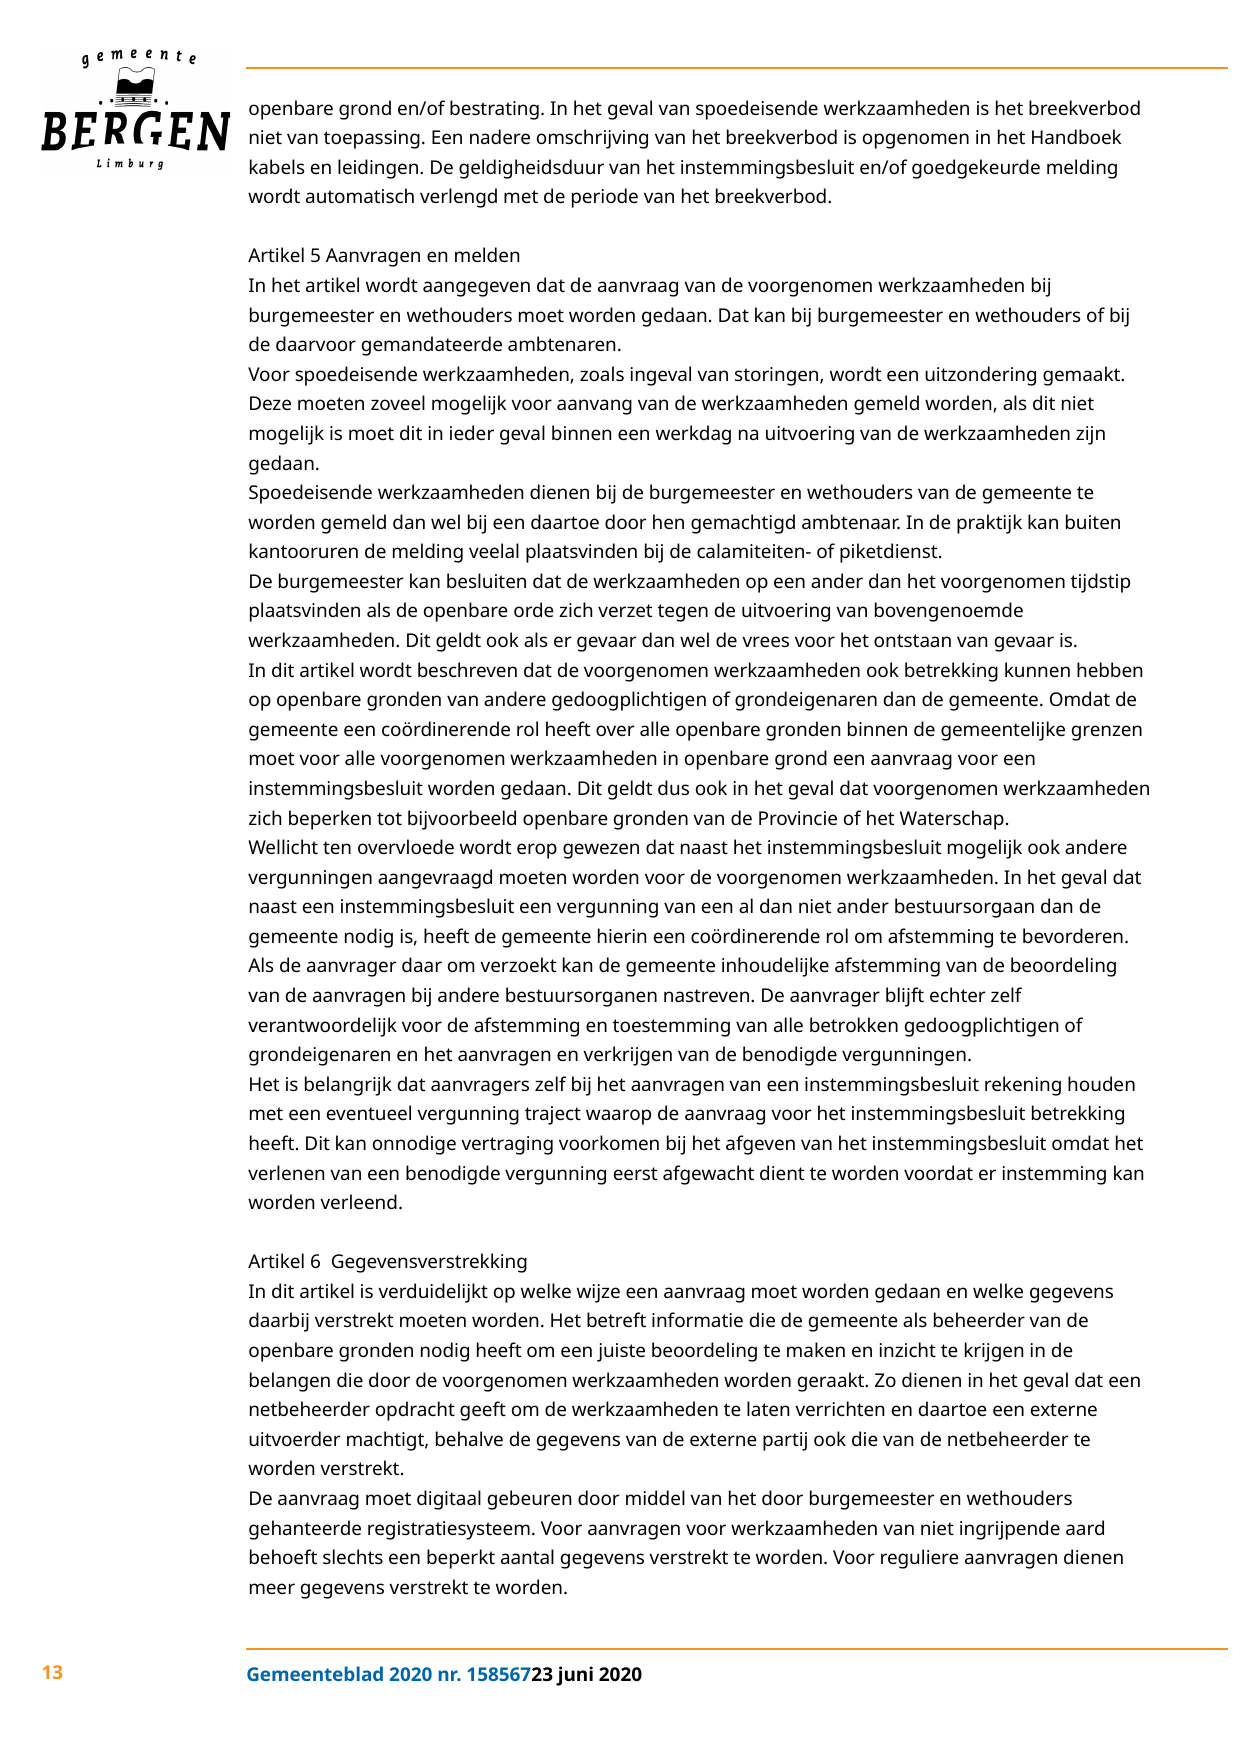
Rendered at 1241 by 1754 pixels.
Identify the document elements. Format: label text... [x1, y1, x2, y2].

text Artikel 5 Aanvragen en melden [248, 243, 1152, 268]
text Voor spoedeisende werkzaamheden, zoals ingeval van storingen, wordt een uitzondering gemaakt. Deze moeten zoveel mogelijk voor aanvang van de werkzaamheden gemeld worden, als dit niet mogelijk is moet dit in ieder geval binnen een werkdag na uitvoering van de werkzaamheden zijn gedaan. [248, 361, 1152, 476]
text In dit artikel is verduidelijkt op welke wijze een aanvraag moet worden gedaan en welke gegevens daarbij verstrekt moeten worden. Het betreft informatie die de gemeente als beheerder van de openbare gronden nodig heeft om een juiste beoordeling te maken en inzicht te krijgen in de belangen die door de voorgenomen werkzaamheden worden geraakt. Zo dienen in het geval dat een netbeheerder opdracht geeft om de werkzaamheden te laten verrichten en daartoe een externe uitvoerder machtigt, behalve de gegevens van de externe partij ook die van de netbeheerder te worden verstrekt. [248, 1278, 1152, 1481]
text In dit artikel wordt beschreven dat de voorgenomen werkzaamheden ook betrekking kunnen hebben op openbare gronden van andere gedoogplichtigen of grondeigenaren dan de gemeente. Omdat de gemeente een coördinerende rol heeft over alle openbare gronden binnen de gemeentelijke grenzen moet voor alle voorgenomen werkzaamheden in openbare grond een aanvraag voor een instemmingsbesluit worden gedaan. Dit geldt dus ook in het geval dat voorgenomen werkzaamheden zich beperken tot bijvoorbeeld openbare gronden van de Provincie of het Waterschap. [248, 657, 1152, 831]
text Spoedeisende werkzaamheden dienen bij de burgemeester en wethouders van de gemeente te worden gemeld dan wel bij een daartoe door hen gemachtigd ambtenaar. In de praktijk kan buiten kantooruren de melding veelal plaatsvinden bij de calamiteiten- of piketdienst. [248, 479, 1152, 564]
text Wellicht ten overvloede wordt erop gewezen dat naast het instemmingsbesluit mogelijk ook andere vergunningen aangevraagd moeten worden voor de voorgenomen werkzaamheden. In het geval dat naast een instemmingsbesluit een vergunning van een al dan niet ander bestuursorgaan dan de gemeente nodig is, heeft de gemeente hierin een coördinerende rol om afstemming te bevorderen. [248, 834, 1152, 949]
text In het artikel wordt aangegeven dat de aanvraag van de voorgenomen werkzaamheden bij burgemeester en wethouders moet worden gedaan. Dat kan bij burgemeester en wethouders of bij de daarvoor gemandateerde ambtenaren. [248, 272, 1152, 357]
text De aanvraag moet digitaal gebeuren door middel van het door burgemeester en wethouders gehanteerde registratiesysteem. Voor aanvragen voor werkzaamheden van niet ingrijpende aard behoeft slechts een beperkt aantal gegevens verstrekt te worden. Voor reguliere aanvragen dienen meer gegevens verstrekt te worden. [248, 1485, 1152, 1600]
picture [41, 47, 231, 172]
text openbare grond en/of bestrating. In het geval van spoedeisende werkzaamheden is het breekverbod niet van toepassing. Een nadere omschrijving van het breekverbod is opgenomen in het Handboek kabels en leidingen. De geldigheidsduur van het instemmingsbesluit en/of goedgekeurde melding wordt automatisch verlengd met de periode van het breekverbod. [248, 95, 1152, 209]
text Artikel 6 Gegevensverstrekking [248, 1248, 1152, 1274]
text Het is belangrijk dat aanvragers zelf bij het aanvragen van een instemmingsbesluit rekening houden met een eventueel vergunning traject waarop de aanvraag voor het instemmingsbesluit betrekking heeft. Dit kan onnodige vertraging voorkomen bij het afgeven van het instemmingsbesluit omdat het verlenen van een benodigde vergunning eerst afgewacht dient te worden voordat er instemming kan worden verleend. [248, 1071, 1152, 1215]
text De burgemeester kan besluiten dat de werkzaamheden op een ander dan het voorgenomen tijdstip plaatsvinden als de openbare orde zich verzet tegen de uitvoering van bovengenoemde werkzaamheden. Dit geldt ook als er gevaar dan wel de vrees voor het ontstaan van gevaar is. [248, 568, 1152, 653]
text Als de aanvrager daar om verzoekt kan de gemeente inhoudelijke afstemming van de beoordeling van de aanvragen bij andere bestuursorganen nastreven. De aanvrager blijft echter zelf verantwoordelijk voor de afstemming en toestemming van alle betrokken gedoogplichtigen of grondeigenaren en het aanvragen en verkrijgen van de benodigde vergunningen. [248, 953, 1152, 1067]
